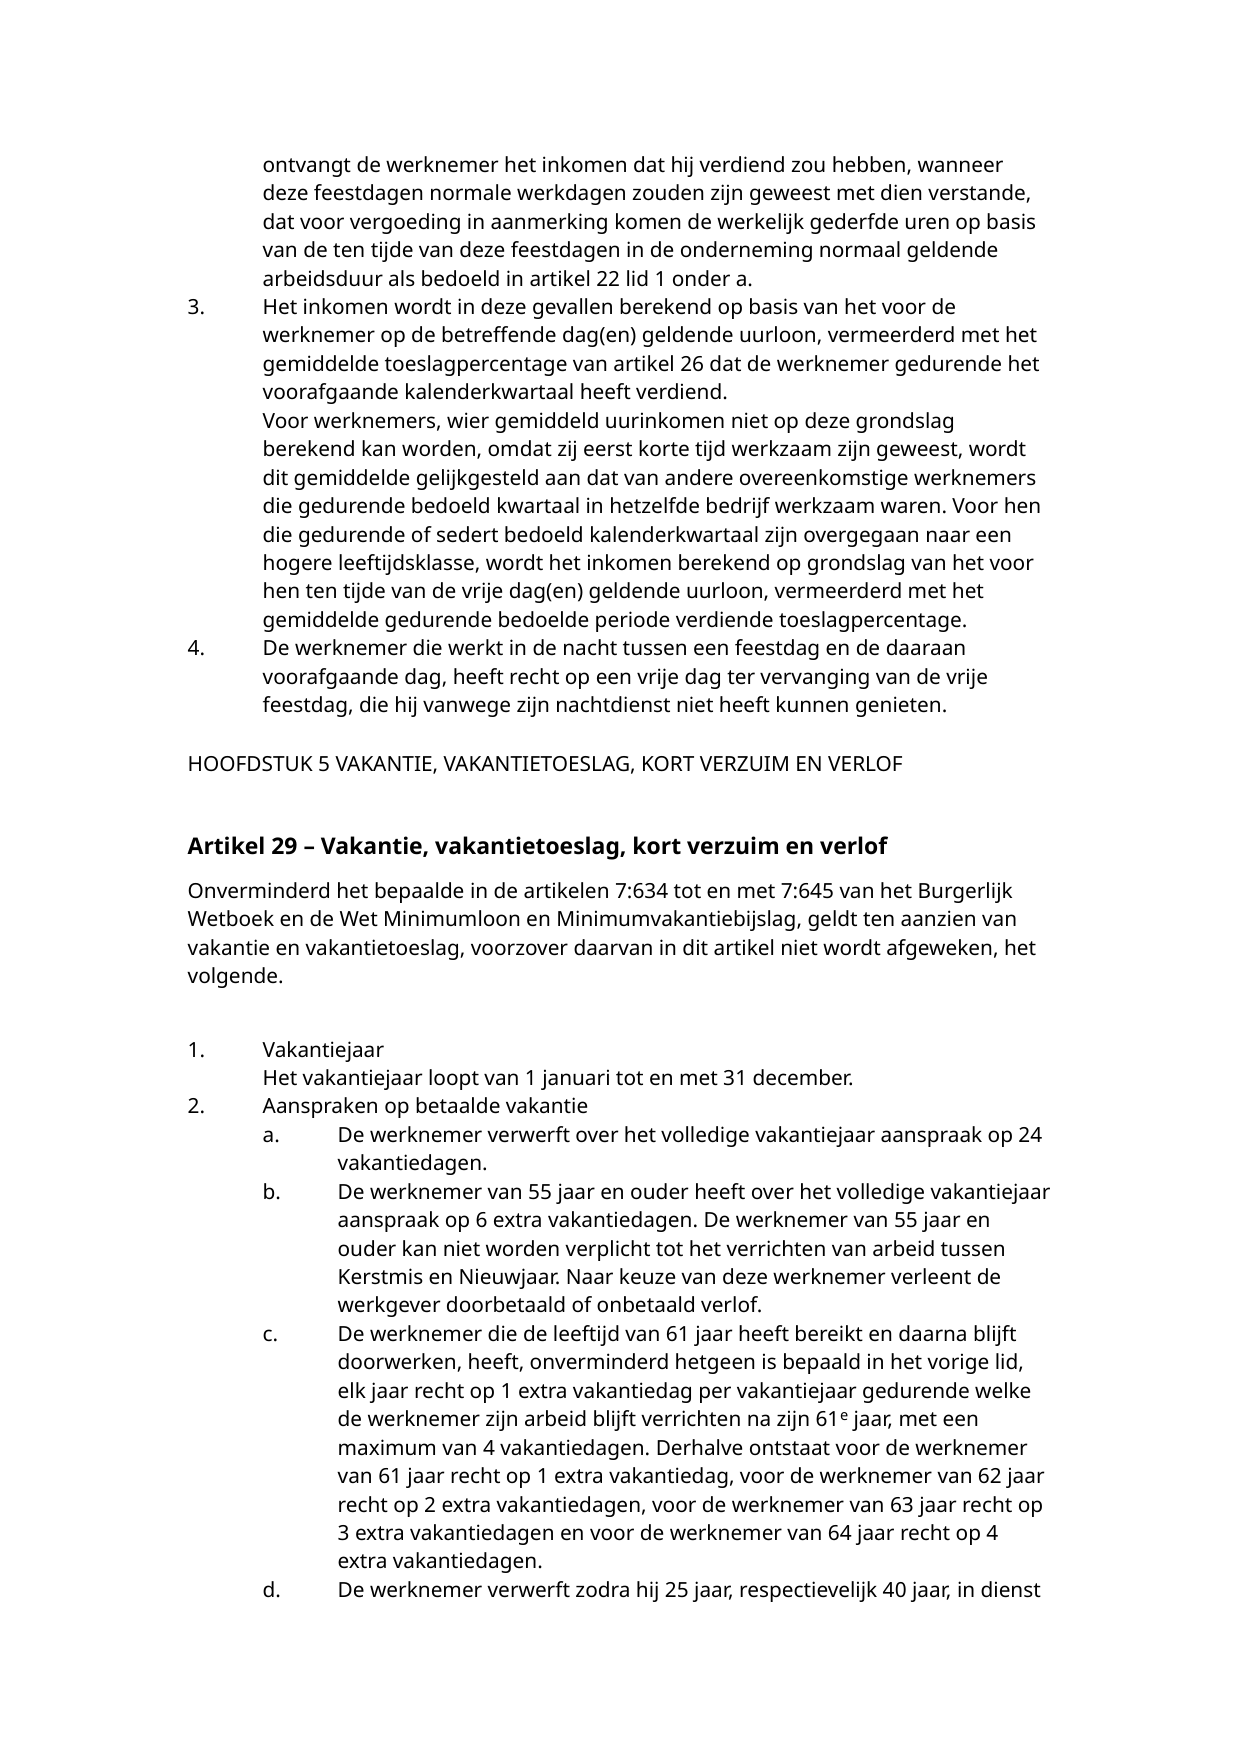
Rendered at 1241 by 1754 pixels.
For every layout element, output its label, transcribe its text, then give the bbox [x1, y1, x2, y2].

list Voor werknemers, wier gemiddeld uurinkomen niet op deze grondslag berekend kan worden, omdat zij eerst korte tijd werkzaam zijn geweest, wordt dit gemiddelde gelijkgesteld aan dat van andere overeenkomstige werknemers die gedurende bedoeld kwartaal in hetzelfde bedrijf werkzaam waren. Voor hen die gedurende of sedert bedoeld kalenderkwartaal zijn overgegaan naar een hogere leeftijdsklasse, wordt het inkomen berekend op grondslag van het voor hen ten tijde van de vrije dag(en) geldende uurloon, vermeerderd met het gemiddelde gedurende bedoelde periode verdiende toeslagpercentage. [187, 406, 1053, 633]
list Vakantiejaar [187, 1035, 1053, 1063]
subtitle HOOFDSTUK 5 VAKANTIE, VAKANTIETOESLAG, KORT VERZUIM EN VERLOF [187, 749, 1053, 777]
list Het inkomen wordt in deze gevallen berekend op basis van het voor de werknemer op de betreffende dag(en) geldende uurloon, vermeerderd met het gemiddelde toeslagpercentage van artikel 26 dat de werknemer gedurende het voorafgaande kalenderkwartaal heeft verdiend. [187, 292, 1053, 406]
subtitle Artikel 29 – Vakantie, vakantietoeslag, kort verzuim en verlof [187, 830, 1053, 861]
list De werknemer verwerft zodra hij 25 jaar, respectievelijk 40 jaar, in dienst [262, 1575, 1053, 1603]
list De werknemer die de leeftijd van 61 jaar heeft bereikt en daarna blijft doorwerken, heeft, onverminderd hetgeen is bepaald in het vorige lid, elk jaar recht op 1 extra vakantiedag per vakantiejaar gedurende welke de werknemer zijn arbeid blijft verrichten na zijn 61e jaar, met een maximum van 4 vakantiedagen. Derhalve ontstaat voor de werknemer van 61 jaar recht op 1 extra vakantiedag, voor de werknemer van 62 jaar recht op 2 extra vakantiedagen, voor de werknemer van 63 jaar recht op 3 extra vakantiedagen en voor de werknemer van 64 jaar recht op 4 extra vakantiedagen. [262, 1319, 1053, 1575]
list De werknemer verwerft over het volledige vakantiejaar aanspraak op 24 vakantiedagen. [262, 1120, 1053, 1177]
list De werknemer van 55 jaar en ouder heeft over het volledige vakantiejaar aanspraak op 6 extra vakantiedagen. De werknemer van 55 jaar en ouder kan niet worden verplicht tot het verrichten van arbeid tussen Kerstmis en Nieuwjaar. Naar keuze van deze werknemer verleent de werkgever doorbetaald of onbetaald verlof. [262, 1177, 1053, 1319]
list ontvangt de werknemer het inkomen dat hij verdiend zou hebben, wanneer deze feestdagen normale werkdagen zouden zijn geweest met dien verstande, dat voor vergoeding in aanmerking komen de werkelijk gederfde uren op basis van de ten tijde van deze feestdagen in de onderneming normaal geldende arbeidsduur als bedoeld in artikel 22 lid 1 onder a. [187, 150, 1053, 292]
list Het vakantiejaar loopt van 1 januari tot en met 31 december. [187, 1063, 1053, 1092]
text Onverminderd het bepaalde in de artikelen 7:634 tot en met 7:645 van het Burgerlijk Wetboek en de Wet Minimumloon en Minimumvakantiebijslag, geldt ten aanzien van vakantie en vakantietoeslag, voorzover daarvan in dit artikel niet wordt afgeweken, het volgende. [187, 876, 1053, 990]
list De werknemer die werkt in de nacht tussen een feestdag en de daaraan voorafgaande dag, heeft recht op een vrije dag ter vervanging van de vrije feestdag, die hij vanwege zijn nachtdienst niet heeft kunnen genieten. [187, 633, 1053, 719]
list Aanspraken op betaalde vakantie [187, 1092, 1053, 1120]
